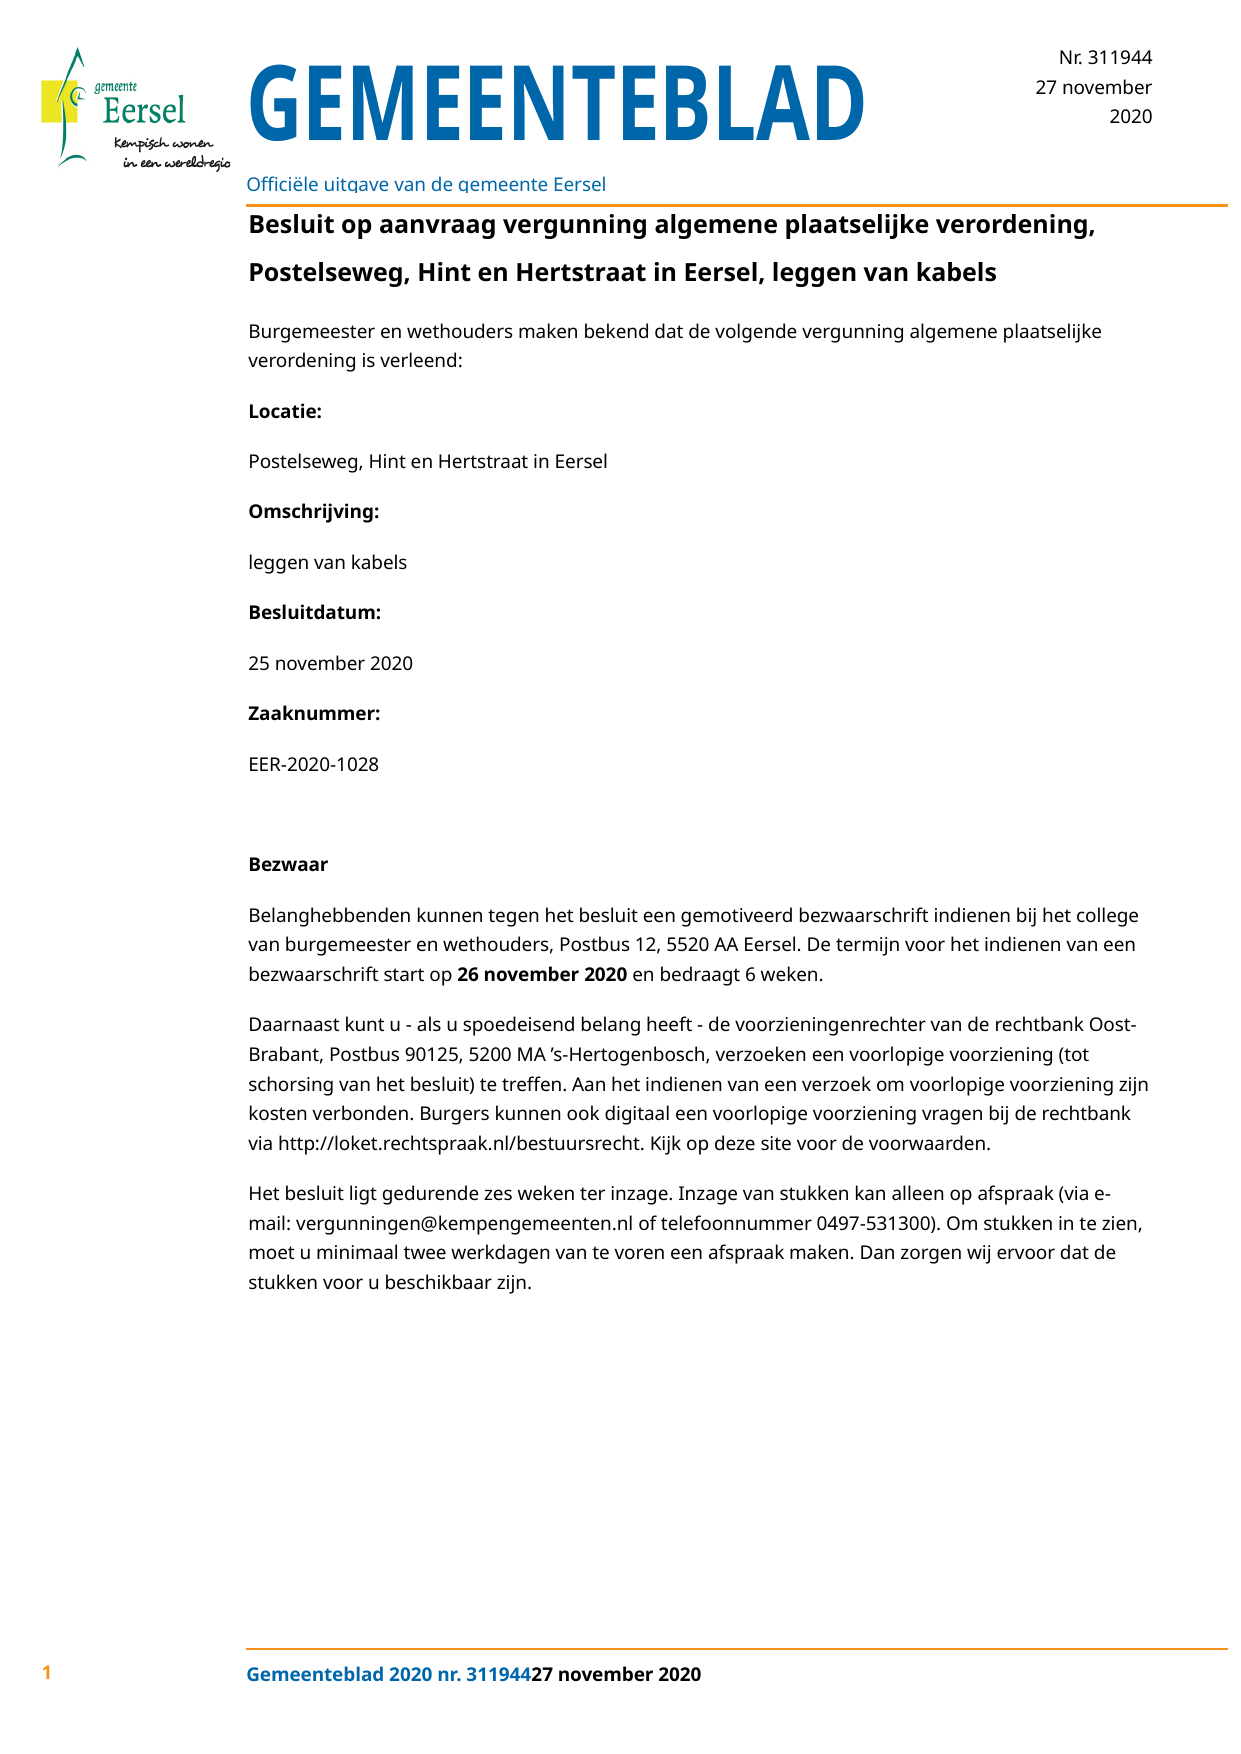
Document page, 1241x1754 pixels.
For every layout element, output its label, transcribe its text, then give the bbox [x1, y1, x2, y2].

text Postelseweg, Hint en Hertstraat in Eersel [248, 448, 1152, 474]
text Locatie: [248, 398, 1152, 424]
text Belanghebbenden kunnen tegen het besluit een gemotiveerd bezwaarschrift indienen bij het college van burgemeester en wethouders, Postbus 12, 5520 AA Eersel. De termijn voor het indienen van een bezwaarschrift start op 26 november 2020 en bedraagt 6 weken. [248, 902, 1152, 987]
text EER-2020-1028 [248, 751, 1152, 777]
text Zaaknummer: [248, 700, 1152, 726]
text Burgemeester en wethouders maken bekend dat de volgende vergunning algemene plaatselijke verordening is verleend: [248, 318, 1152, 373]
text 25 november 2020 [248, 650, 1152, 676]
text Besluitdatum: [248, 599, 1152, 625]
text leggen van kabels [248, 549, 1152, 575]
text Bezwaar [248, 852, 1152, 877]
text Besluit op aanvraag vergunning algemene plaatselijke verordening, Postelseweg, Hint en Hertstraat in Eersel, leggen van kabels [248, 207, 1152, 288]
text Het besluit ligt gedurende zes weken ter inzage. Inzage van stukken kan alleen op afspraak (via e-mail: vergunningen@kempengemeenten.nl of telefoonnummer 0497-531300). Om stukken in te zien, moet u minimaal twee werkdagen van te voren een afspraak maken. Dan zorgen wij ervoor dat de stukken voor u beschikbaar zijn. [248, 1180, 1152, 1295]
text Omschrijving: [248, 499, 1152, 524]
picture [41, 47, 231, 172]
text Daarnaast kunt u - als u spoedeisend belang heeft - de voorzieningenrechter van de rechtbank Oost-Brabant, Postbus 90125, 5200 MA ’s-Hertogenbosch, verzoeken een voorlopige voorziening (tot schorsing van het besluit) te treffen. Aan het indienen van een verzoek om voorlopige voorziening zijn kosten verbonden. Burgers kunnen ook digitaal een voorlopige voorziening vragen bij de rechtbank via http://loket.rechtspraak.nl/bestuursrecht. Kijk op deze site voor de voorwaarden. [248, 1012, 1152, 1156]
